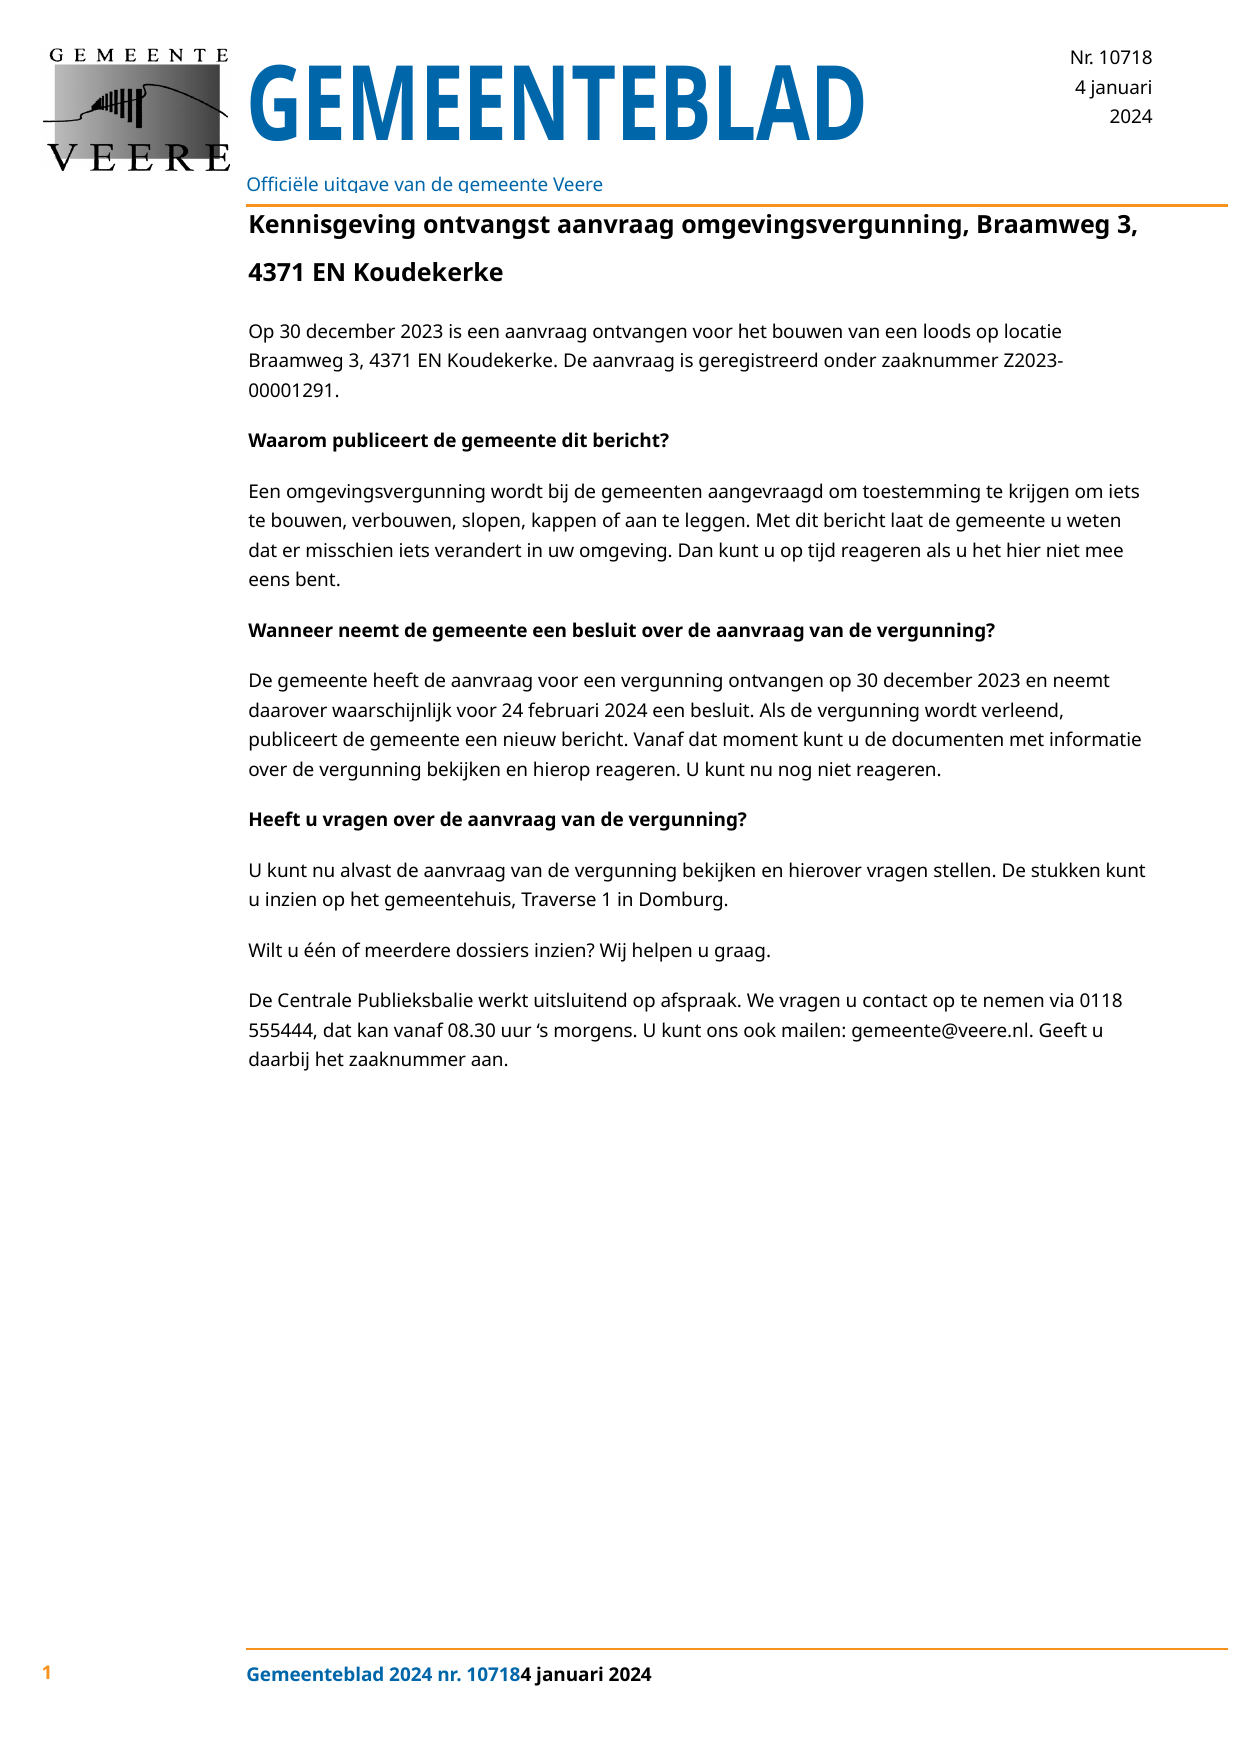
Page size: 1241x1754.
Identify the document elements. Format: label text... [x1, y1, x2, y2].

text Wanneer neemt de gemeente een besluit over de aanvraag van de vergunning? [248, 617, 1152, 643]
text Een omgevingsvergunning wordt bij de gemeenten aangevraagd om toestemming te krijgen om iets te bouwen, verbouwen, slopen, kappen of aan te leggen. Met dit bericht laat de gemeente u weten dat er misschien iets verandert in uw omgeving. Dan kunt u op tijd reageren als u het hier niet mee eens bent. [248, 478, 1152, 592]
picture [41, 47, 231, 172]
text De gemeente heeft de aanvraag voor een vergunning ontvangen op 30 december 2023 en neemt daarover waarschijnlijk voor 24 februari 2024 een besluit. Als de vergunning wordt verleend, publiceert de gemeente een nieuw bericht. Vanaf dat moment kunt u de documenten met informatie over de vergunning bekijken en hierop reageren. U kunt nu nog niet reageren. [248, 667, 1152, 782]
text Op 30 december 2023 is een aanvraag ontvangen voor het bouwen van een loods op locatie Braamweg 3, 4371 EN Koudekerke. De aanvraag is geregistreerd onder zaaknummer Z2023-00001291. [248, 318, 1152, 403]
text U kunt nu alvast de aanvraag van de vergunning bekijken en hierover vragen stellen. De stukken kunt u inzien op het gemeentehuis, Traverse 1 in Domburg. [248, 857, 1152, 912]
text Wilt u één of meerdere dossiers inzien? Wij helpen u graag. [248, 937, 1152, 963]
text Waarom publiceert de gemeente dit bericht? [248, 427, 1152, 453]
text Kennisgeving ontvangst aanvraag omgevingsvergunning, Braamweg 3, 4371 EN Koudekerke [248, 207, 1152, 288]
text Heeft u vragen over de aanvraag van de vergunning? [248, 807, 1152, 832]
text De Centrale Publieksbalie werkt uitsluitend op afspraak. We vragen u contact op te nemen via 0118 555444, dat kan vanaf 08.30 uur ‘s morgens. U kunt ons ook mailen: gemeente@veere.nl. Geeft u daarbij het zaaknummer aan. [248, 987, 1152, 1072]
